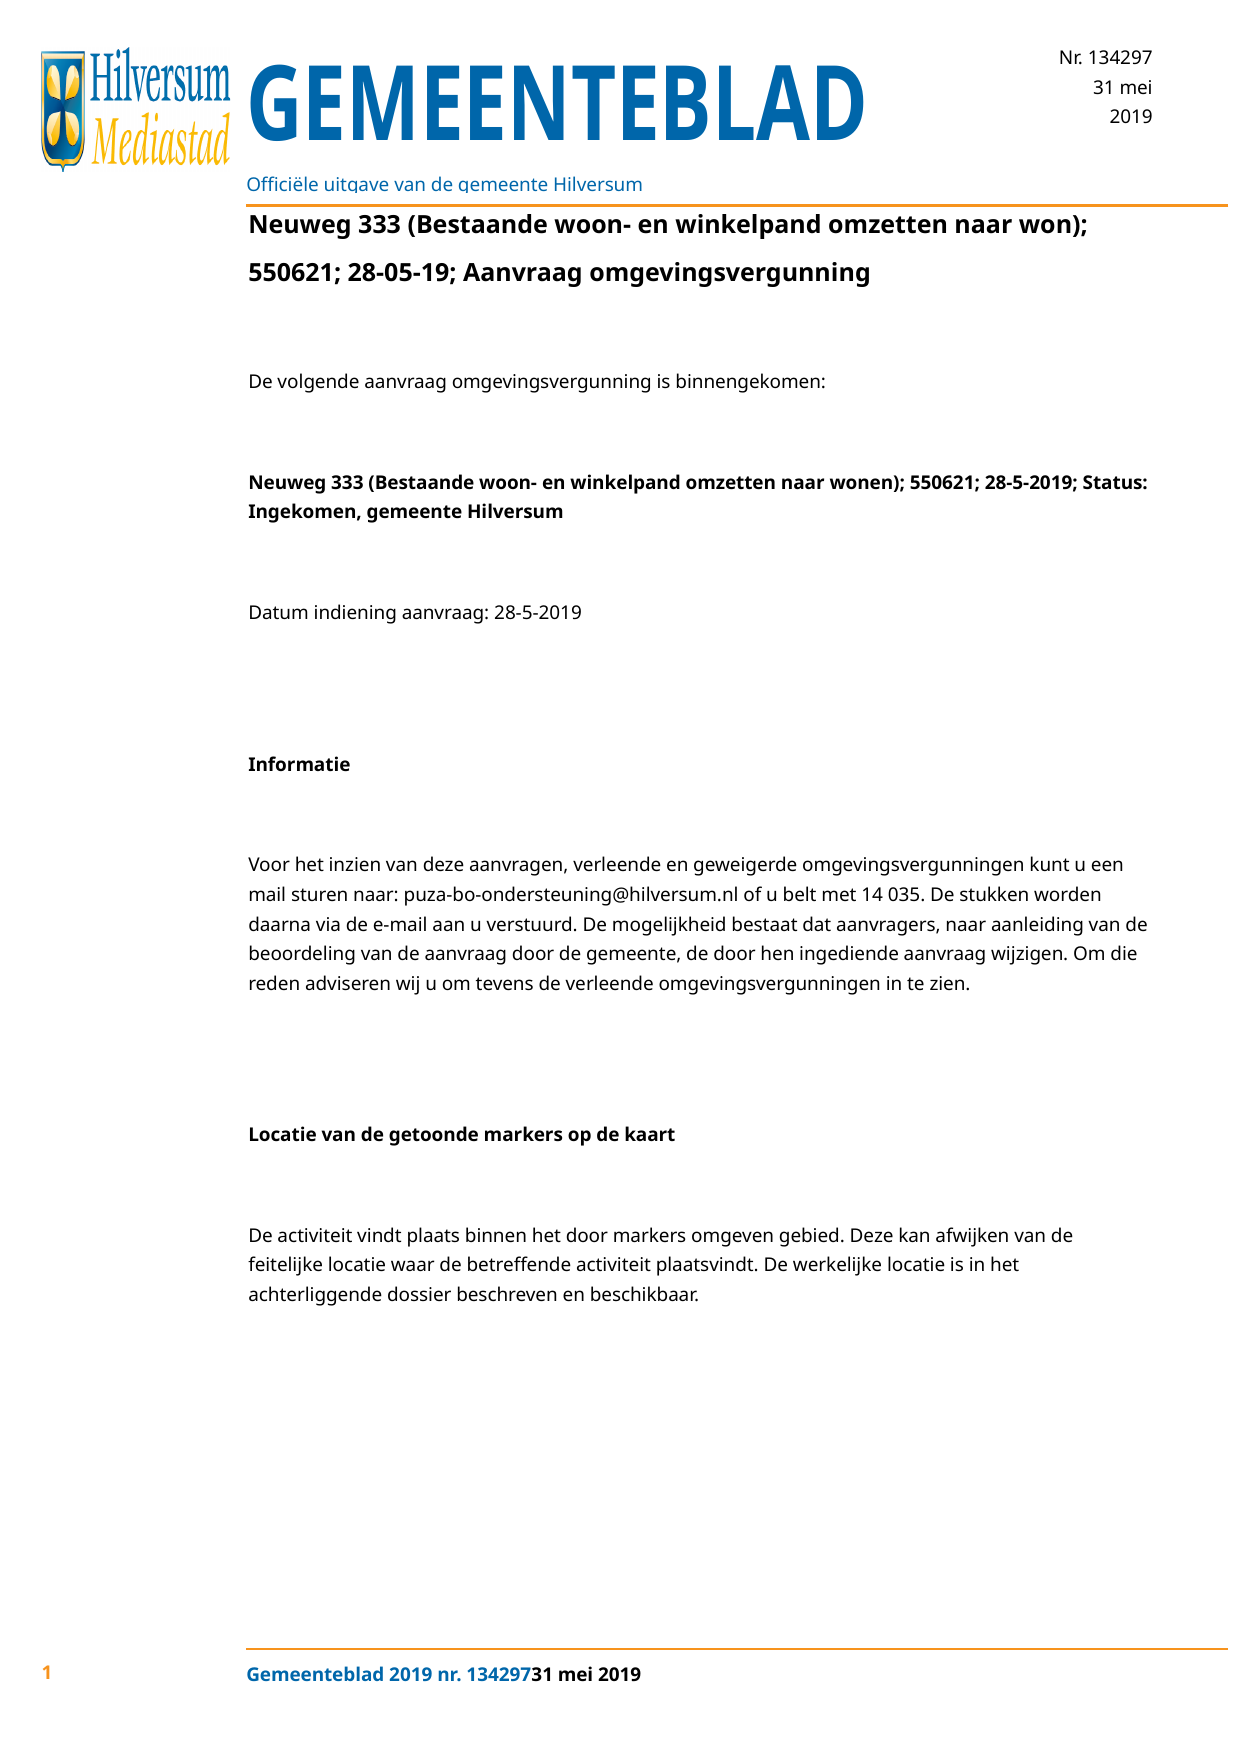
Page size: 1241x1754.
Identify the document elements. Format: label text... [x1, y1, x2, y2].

text Neuweg 333 (Bestaande woon- en winkelpand omzetten naar wonen); 550621; 28-5-2019; Status: Ingekomen, gemeente Hilversum [248, 469, 1152, 524]
text De activiteit vindt plaats binnen het door markers omgeven gebied. Deze kan afwijken van de feitelijke locatie waar de betreffende activiteit plaatsvindt. De werkelijke locatie is in het achterliggende dossier beschreven en beschikbaar. [248, 1222, 1152, 1307]
text Neuweg 333 (Bestaande woon- en winkelpand omzetten naar won); 550621; 28-05-19; Aanvraag omgevingsvergunning [248, 207, 1152, 288]
text Datum indiening aanvraag: 28-5-2019 [248, 599, 1152, 625]
text Voor het inzien van deze aanvragen, verleende en geweigerde omgevingsvergunningen kunt u een mail sturen naar: puza-bo-ondersteuning@hilversum.nl of u belt met 14 035. De stukken worden daarna via de e-mail aan u verstuurd. De mogelijkheid bestaat dat aanvragers, naar aanleiding van de beoordeling van de aanvraag door de gemeente, de door hen ingediende aanvraag wijzigen. Om die reden adviseren wij u om tevens de verleende omgevingsvergunningen in te zien. [248, 852, 1152, 996]
text De volgende aanvraag omgevingsvergunning is binnengekomen: [248, 368, 1152, 394]
picture [41, 47, 231, 172]
text Locatie van de getoonde markers op de kaart [248, 1121, 1152, 1147]
text Informatie [248, 751, 1152, 777]
